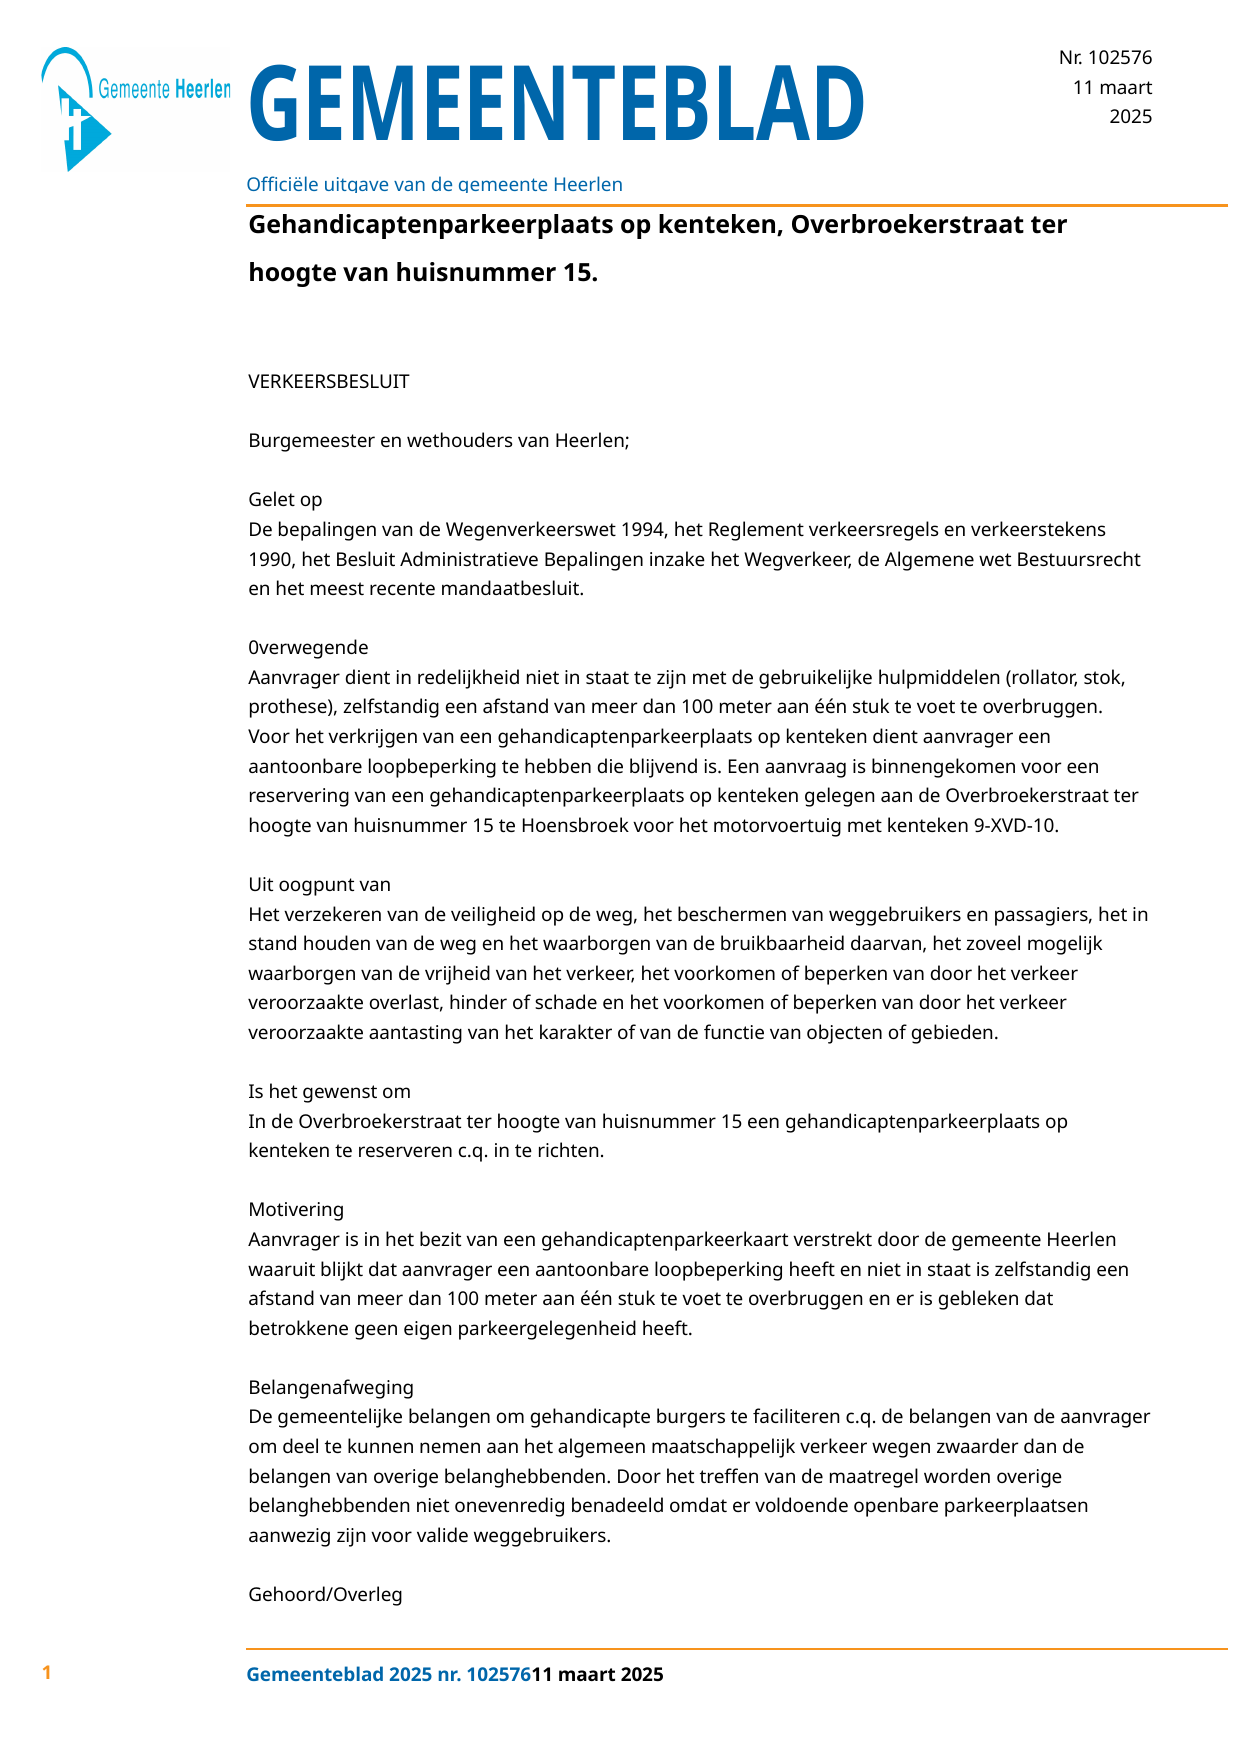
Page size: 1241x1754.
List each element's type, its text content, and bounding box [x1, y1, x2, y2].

text Motivering [248, 1197, 1152, 1222]
text Aanvrager dient in redelijkheid niet in staat te zijn met de gebruikelijke hulpmiddelen (rollator, stok, prothese), zelfstandig een afstand van meer dan 100 meter aan één stuk te voet te overbruggen. [248, 664, 1152, 719]
text VERKEERSBESLUIT [248, 368, 1152, 394]
text Uit oogpunt van [248, 871, 1152, 897]
text 0verwegende [248, 634, 1152, 660]
text Voor het verkrijgen van een gehandicaptenparkeerplaats op kenteken dient aanvrager een aantoonbare loopbeperking te hebben die blijvend is. Een aanvraag is binnengekomen voor een reservering van een gehandicaptenparkeerplaats op kenteken gelegen aan de Overbroekerstraat ter hoogte van huisnummer 15 te Hoensbroek voor het motorvoertuig met kenteken 9-XVD-10. [248, 723, 1152, 838]
text Het verzekeren van de veiligheid op de weg, het beschermen van weggebruikers en passagiers, het in stand houden van de weg en het waarborgen van de bruikbaarheid daarvan, het zoveel mogelijk waarborgen van de vrijheid van het verkeer, het voorkomen of beperken van door het verkeer veroorzaakte overlast, hinder of schade en het voorkomen of beperken van door het verkeer veroorzaakte aantasting van het karakter of van de functie van objecten of gebieden. [248, 901, 1152, 1045]
text Gehandicaptenparkeerplaats op kenteken, Overbroekerstraat ter hoogte van huisnummer 15. [248, 207, 1152, 288]
text Aanvrager is in het bezit van een gehandicaptenparkeerkaart verstrekt door de gemeente Heerlen waaruit blijkt dat aanvrager een aantoonbare loopbeperking heeft en niet in staat is zelfstandig een afstand van meer dan 100 meter aan één stuk te voet te overbruggen en er is gebleken dat betrokkene geen eigen parkeergelegenheid heeft. [248, 1226, 1152, 1341]
picture [41, 47, 59, 70]
text De gemeentelijke belangen om gehandicapte burgers te faciliteren c.q. de belangen van de aanvrager om deel te kunnen nemen aan het algemeen maatschappelijk verkeer wegen zwaarder dan de belangen van overige belanghebbenden. Door het treffen van de maatregel worden overige belanghebbenden niet onevenredig benadeeld omdat er voldoende openbare parkeerplaatsen aanwezig zijn voor valide weggebruikers. [248, 1404, 1152, 1548]
picture [41, 47, 231, 172]
text Gelet op [248, 487, 1152, 512]
text In de Overbroekerstraat ter hoogte van huisnummer 15 een gehandicaptenparkeerplaats op kenteken te reserveren c.q. in te richten. [248, 1108, 1152, 1163]
text Is het gewenst om [248, 1078, 1152, 1104]
text De bepalingen van de Wegenverkeerswet 1994, het Reglement verkeersregels en verkeerstekens 1990, het Besluit Administratieve Bepalingen inzake het Wegverkeer, de Algemene wet Bestuursrecht en het meest recente mandaatbesluit. [248, 516, 1152, 601]
text Burgemeester en wethouders van Heerlen; [248, 427, 1152, 453]
text Belangenafweging [248, 1374, 1152, 1400]
text Gehoord/Overleg [248, 1581, 1152, 1607]
